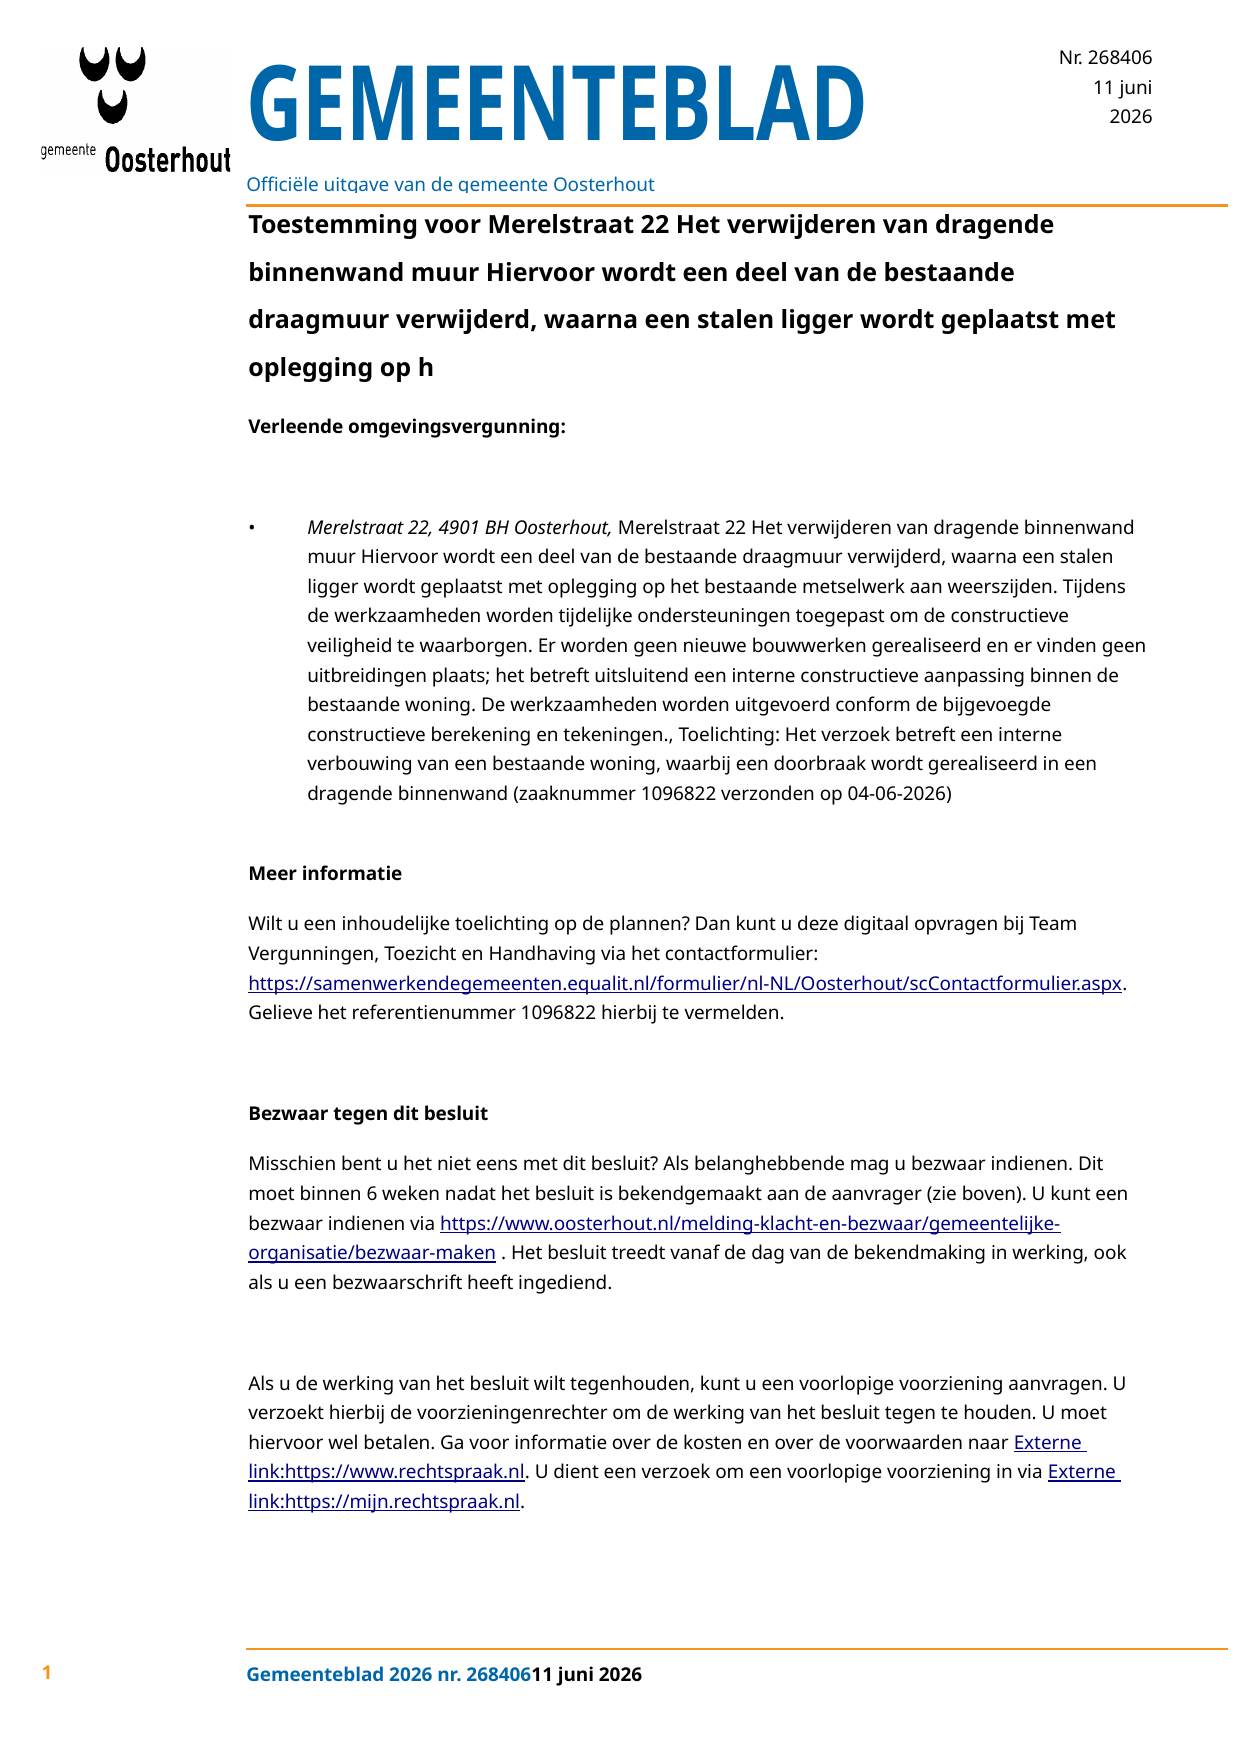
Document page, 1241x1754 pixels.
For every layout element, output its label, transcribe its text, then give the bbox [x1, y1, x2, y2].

text Bezwaar tegen dit besluit [248, 1100, 1152, 1126]
text Misschien bent u het niet eens met dit besluit? Als belanghebbende mag u bezwaar indienen. Dit moet binnen 6 weken nadat het besluit is bekendgemaakt aan de aanvrager (zie boven). U kunt een bezwaar indienen via https://www.oosterhout.nl/melding-klacht-en-bezwaar/gemeentelijke-organisatie/bezwaar-maken . Het besluit treedt vanaf de dag van de bekendmaking in werking, ook als u een bezwaarschrift heeft ingediend. [248, 1151, 1152, 1295]
text Toestemming voor Merelstraat 22 Het verwijderen van dragende binnenwand muur Hiervoor wordt een deel van de bestaande draagmuur verwijderd, waarna een stalen ligger wordt geplaatst met oplegging op h [248, 207, 1152, 384]
text Meer informatie [248, 860, 1152, 886]
text Wilt u een inhoudelijke toelichting op de plannen? Dan kunt u deze digitaal opvragen bij Team Vergunningen, Toezicht en Handhaving via het contactformulier: https://samenwerkendegemeenten.equalit.nl/formulier/nl-NL/Oosterhout/scContactformulier.aspx. Gelieve het referentienummer 1096822 hierbij te vermelden. [248, 911, 1152, 1025]
text Verleende omgevingsvergunning: [248, 413, 1152, 439]
text Als u de werking van het besluit wilt tegenhouden, kunt u een voorlopige voorziening aanvragen. U verzoekt hierbij de voorzieningenrechter om de werking van het besluit tegen te houden. U moet hiervoor wel betalen. Ga voor informatie over de kosten en over de voorwaarden naar Externe link:https://www.rechtspraak.nl. U dient een verzoek om een voorlopige voorziening in via Externe link:https://mijn.rechtspraak.nl. [248, 1370, 1152, 1514]
picture [41, 47, 231, 172]
list Merelstraat 22, 4901 BH Oosterhout, Merelstraat 22 Het verwijderen van dragende binnenwand muur Hiervoor wordt een deel van de bestaande draagmuur verwijderd, waarna een stalen ligger wordt geplaatst met oplegging op het bestaande metselwerk aan weerszijden. Tijdens de werkzaamheden worden tijdelijke ondersteuningen toegepast om de constructieve veiligheid te waarborgen. Er worden geen nieuwe bouwwerken gerealiseerd en er vinden geen uitbreidingen plaats; het betreft uitsluitend een interne constructieve aanpassing binnen de bestaande woning. De werkzaamheden worden uitgevoerd conform de bijgevoegde constructieve berekening en tekeningen., Toelichting: Het verzoek betreft een interne verbouwing van een bestaande woning, waarbij een doorbraak wordt gerealiseerd in een dragende binnenwand (zaaknummer 1096822 verzonden op 04-06-2026) [248, 514, 1152, 806]
